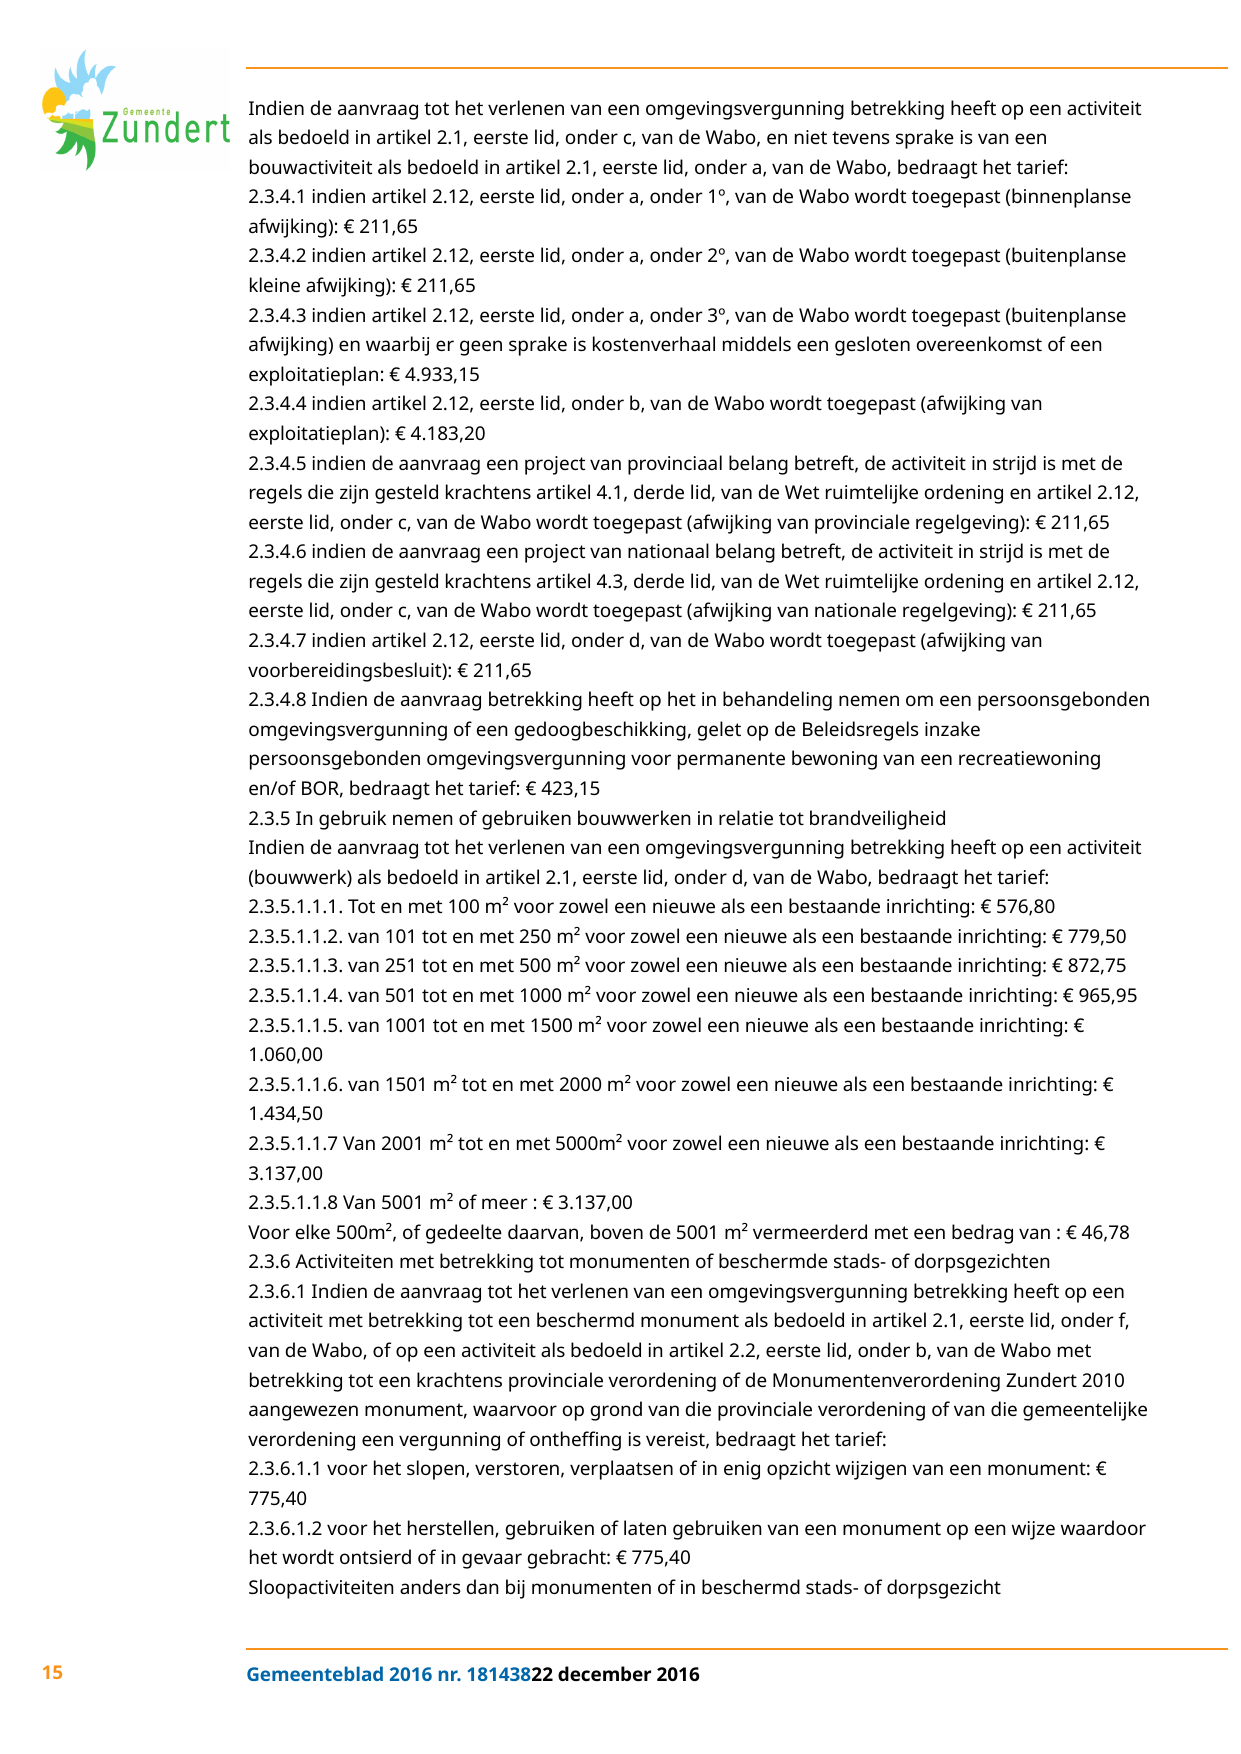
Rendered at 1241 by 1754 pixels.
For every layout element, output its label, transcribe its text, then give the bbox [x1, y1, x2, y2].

picture [41, 47, 231, 172]
text 2.3.4.5 indien de aanvraag een project van provinciaal belang betreft, de activiteit in strijd is met de regels die zijn gesteld krachtens artikel 4.1, derde lid, van de Wet ruimtelijke ordening en artikel 2.12, eerste lid, onder c, van de Wabo wordt toegepast (afwijking van provinciale regelgeving): € 211,65 [248, 450, 1152, 535]
text 2.3.6.1.1 voor het slopen, verstoren, verplaatsen of in enig opzicht wijzigen van een monument: € 775,40 [248, 1456, 1152, 1511]
text 2.3.4.6 indien de aanvraag een project van nationaal belang betreft, de activiteit in strijd is met de regels die zijn gesteld krachtens artikel 4.3, derde lid, van de Wet ruimtelijke ordening en artikel 2.12, eerste lid, onder c, van de Wabo wordt toegepast (afwijking van nationale regelgeving): € 211,65 [248, 538, 1152, 623]
text 2.3.5.1.1.7 Van 2001 m² tot en met 5000m² voor zowel een nieuwe als een bestaande inrichting: € 3.137,00 [248, 1130, 1152, 1186]
text 2.3.4.7 indien artikel 2.12, eerste lid, onder d, van de Wabo wordt toegepast (afwijking van voorbereidingsbesluit): € 211,65 [248, 627, 1152, 683]
text 2.3.5.1.1.2. van 101 tot en met 250 m² voor zowel een nieuwe als een bestaande inrichting: € 779,50 [248, 923, 1152, 949]
text Indien de aanvraag tot het verlenen van een omgevingsvergunning betrekking heeft op een activiteit als bedoeld in artikel 2.1, eerste lid, onder c, van de Wabo, en niet tevens sprake is van een bouwactiviteit als bedoeld in artikel 2.1, eerste lid, onder a, van de Wabo, bedraagt het tarief: [248, 95, 1152, 180]
text 2.3.5.1.1.5. van 1001 tot en met 1500 m² voor zowel een nieuwe als een bestaande inrichting: € 1.060,00 [248, 1012, 1152, 1067]
text 2.3.5.1.1.8 Van 5001 m² of meer : € 3.137,00 [248, 1189, 1152, 1215]
text 2.3.5.1.1.3. van 251 tot en met 500 m² voor zowel een nieuwe als een bestaande inrichting: € 872,75 [248, 953, 1152, 978]
text 2.3.5 In gebruik nemen of gebruiken bouwwerken in relatie tot brandveiligheid [248, 805, 1152, 831]
text 2.3.5.1.1.4. van 501 tot en met 1000 m² voor zowel een nieuwe als een bestaande inrichting: € 965,95 [248, 982, 1152, 1008]
text Voor elke 500m², of gedeelte daarvan, boven de 5001 m² vermeerderd met een bedrag van : € 46,78 [248, 1219, 1152, 1245]
text 2.3.4.1 indien artikel 2.12, eerste lid, onder a, onder 1º, van de Wabo wordt toegepast (binnenplanse afwijking): € 211,65 [248, 183, 1152, 239]
text 2.3.4.4 indien artikel 2.12, eerste lid, onder b, van de Wabo wordt toegepast (afwijking van exploitatieplan): € 4.183,20 [248, 391, 1152, 446]
text 2.3.6.1.2 voor het herstellen, gebruiken of laten gebruiken van een monument op een wijze waardoor het wordt ontsierd of in gevaar gebracht: € 775,40 [248, 1515, 1152, 1570]
text 2.3.5.1.1.1. Tot en met 100 m² voor zowel een nieuwe als een bestaande inrichting: € 576,80 [248, 893, 1152, 919]
text 2.3.4.2 indien artikel 2.12, eerste lid, onder a, onder 2º, van de Wabo wordt toegepast (buitenplanse kleine afwijking): € 211,65 [248, 243, 1152, 298]
text 2.3.5.1.1.6. van 1501 m² tot en met 2000 m² voor zowel een nieuwe als een bestaande inrichting: € 1.434,50 [248, 1071, 1152, 1126]
text 2.3.4.8 Indien de aanvraag betrekking heeft op het in behandeling nemen om een persoonsgebonden omgevingsvergunning of een gedoogbeschikking, gelet op de Beleidsregels inzake persoonsgebonden omgevingsvergunning voor permanente bewoning van een recreatiewoning en/of BOR, bedraagt het tarief: € 423,15 [248, 686, 1152, 801]
text Indien de aanvraag tot het verlenen van een omgevingsvergunning betrekking heeft op een activiteit (bouwwerk) als bedoeld in artikel 2.1, eerste lid, onder d, van de Wabo, bedraagt het tarief: [248, 834, 1152, 890]
text 2.3.4.3 indien artikel 2.12, eerste lid, onder a, onder 3º, van de Wabo wordt toegepast (buitenplanse afwijking) en waarbij er geen sprake is kostenverhaal middels een gesloten overeenkomst of een exploitatieplan: € 4.933,15 [248, 302, 1152, 387]
text 2.3.6.1 Indien de aanvraag tot het verlenen van een omgevingsvergunning betrekking heeft op een activiteit met betrekking tot een beschermd monument als bedoeld in artikel 2.1, eerste lid, onder f, van de Wabo, of op een activiteit als bedoeld in artikel 2.2, eerste lid, onder b, van de Wabo met betrekking tot een krachtens provinciale verordening of de Monumentenverordening Zundert 2010 aangewezen monument, waarvoor op grond van die provinciale verordening of van die gemeentelijke verordening een vergunning of ontheffing is vereist, bedraagt het tarief: [248, 1278, 1152, 1452]
text Sloopactiviteiten anders dan bij monumenten of in beschermd stads- of dorpsgezicht [248, 1574, 1152, 1600]
text 2.3.6 Activiteiten met betrekking tot monumenten of beschermde stads- of dorpsgezichten [248, 1248, 1152, 1274]
